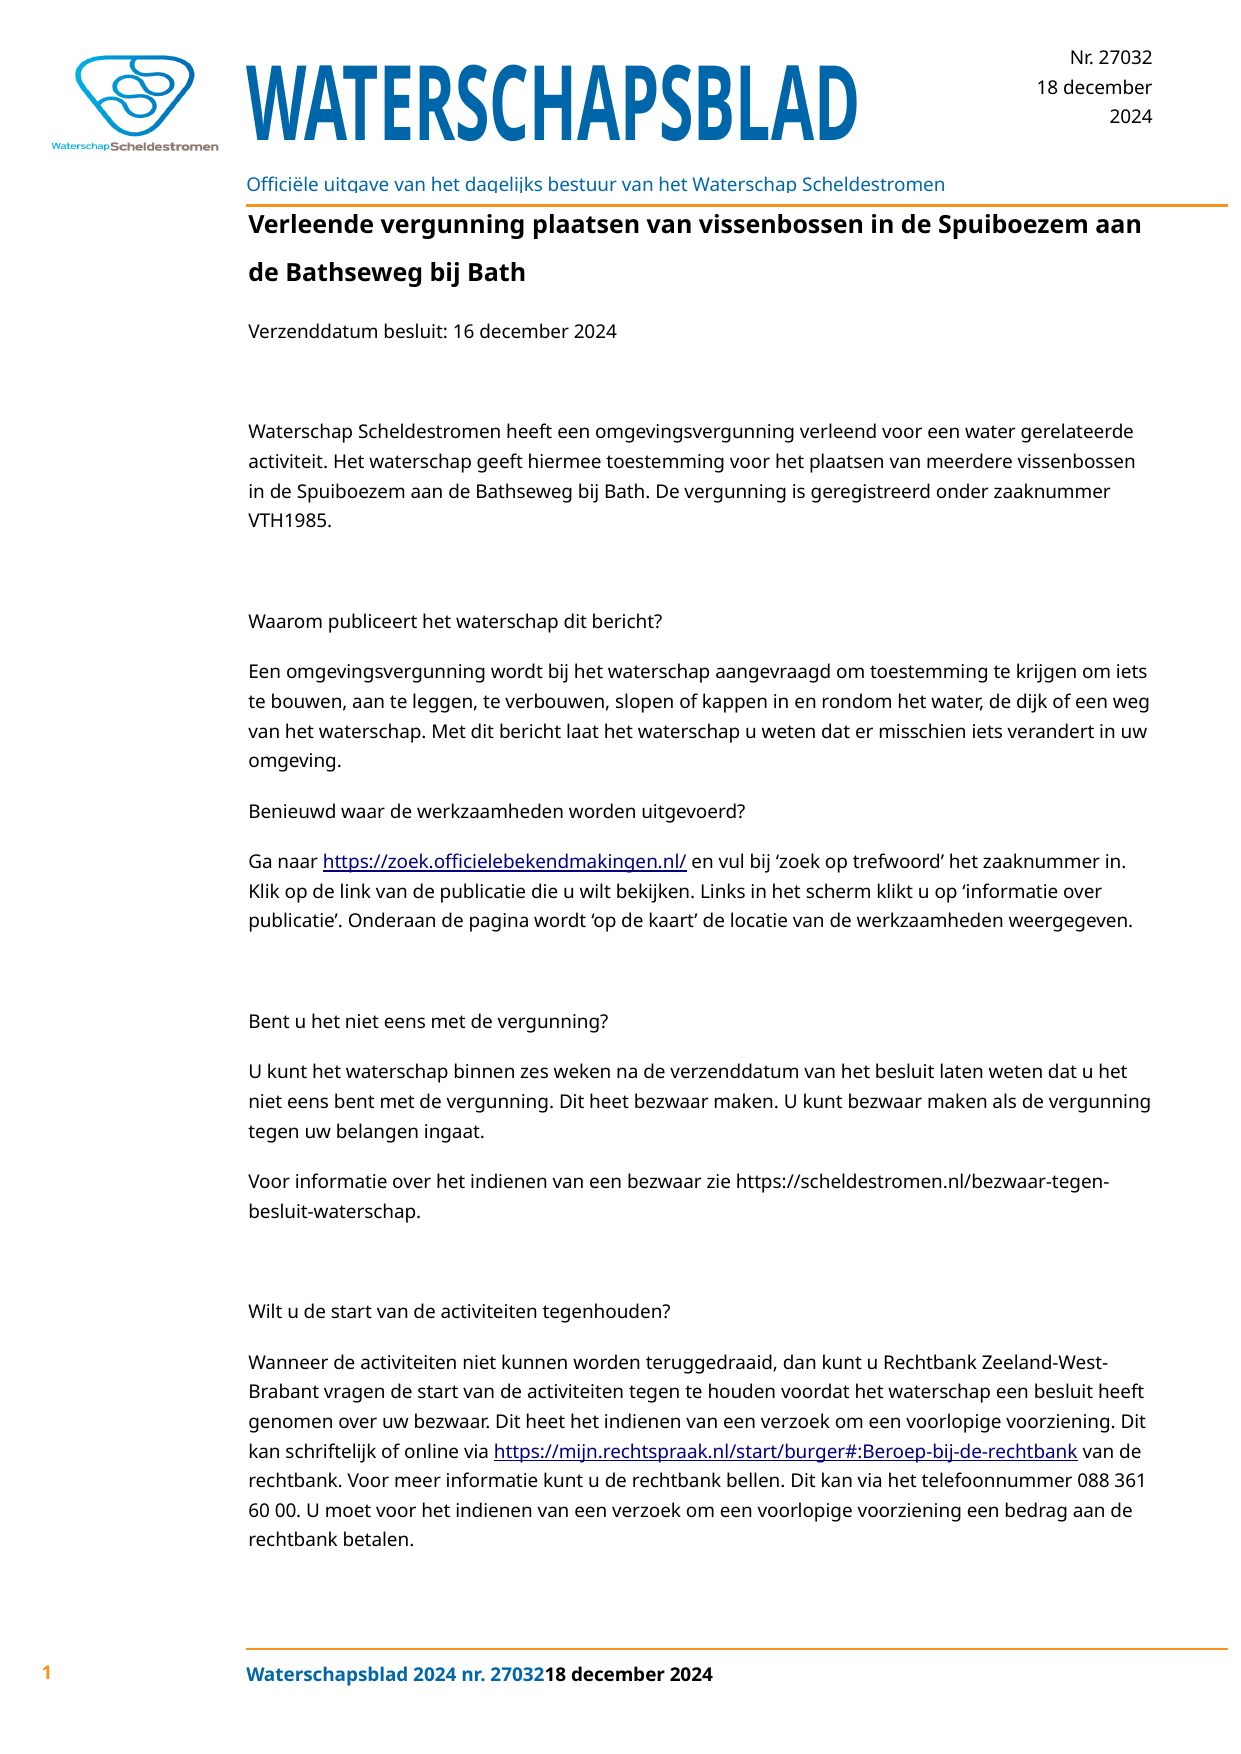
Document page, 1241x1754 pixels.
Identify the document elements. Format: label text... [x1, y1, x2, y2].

text Waterschap Scheldestromen heeft een omgevingsvergunning verleend voor een water gerelateerde activiteit. Het waterschap geeft hiermee toestemming voor het plaatsen van meerdere vissenbossen in de Spuiboezem aan de Bathseweg bij Bath. De vergunning is geregistreerd onder zaaknummer VTH1985. [248, 419, 1152, 533]
picture [41, 47, 231, 172]
text Verleende vergunning plaatsen van vissenbossen in de Spuiboezem aan de Bathseweg bij Bath [248, 207, 1152, 288]
text Waarom publiceert het waterschap dit bericht? [248, 608, 1152, 634]
text Voor informatie over het indienen van een bezwaar zie https://scheldestromen.nl/bezwaar-tegen-besluit-waterschap. [248, 1168, 1152, 1224]
text Een omgevingsvergunning wordt bij het waterschap aangevraagd om toestemming te krijgen om iets te bouwen, aan te leggen, te verbouwen, slopen of kappen in en rondom het water, de dijk of een weg van het waterschap. Met dit bericht laat het waterschap u weten dat er misschien iets verandert in uw omgeving. [248, 659, 1152, 773]
text Ga naar https://zoek.officielebekendmakingen.nl/ en vul bij ‘zoek op trefwoord’ het zaaknummer in. Klik op de link van de publicatie die u wilt bekijken. Links in het scherm klikt u op ‘informatie over publicatie’. Onderaan de pagina wordt ‘op de kaart’ de locatie van de werkzaamheden weergegeven. [248, 848, 1152, 933]
text U kunt het waterschap binnen zes weken na de verzenddatum van het besluit laten weten dat u het niet eens bent met de vergunning. Dit heet bezwaar maken. U kunt bezwaar maken als de vergunning tegen uw belangen ingaat. [248, 1059, 1152, 1144]
text Bent u het niet eens met de vergunning? [248, 1008, 1152, 1034]
text Verzenddatum besluit: 16 december 2024 [248, 318, 1152, 344]
text Benieuwd waar de werkzaamheden worden uitgevoerd? [248, 798, 1152, 824]
text Wilt u de start van de activiteiten tegenhouden? [248, 1299, 1152, 1324]
text Wanneer de activiteiten niet kunnen worden teruggedraaid, dan kunt u Rechtbank Zeeland-West-Brabant vragen de start van de activiteiten tegen te houden voordat het waterschap een besluit heeft genomen over uw bezwaar. Dit heet het indienen van een verzoek om een voorlopige voorziening. Dit kan schriftelijk of online via https://mijn.rechtspraak.nl/start/burger#:Beroep-bij-de-rechtbank van de rechtbank. Voor meer informatie kunt u de rechtbank bellen. Dit kan via het telefoonnummer 088 361 60 00. U moet voor het indienen van een verzoek om een voorlopige voorziening een bedrag aan de rechtbank betalen. [248, 1349, 1152, 1552]
